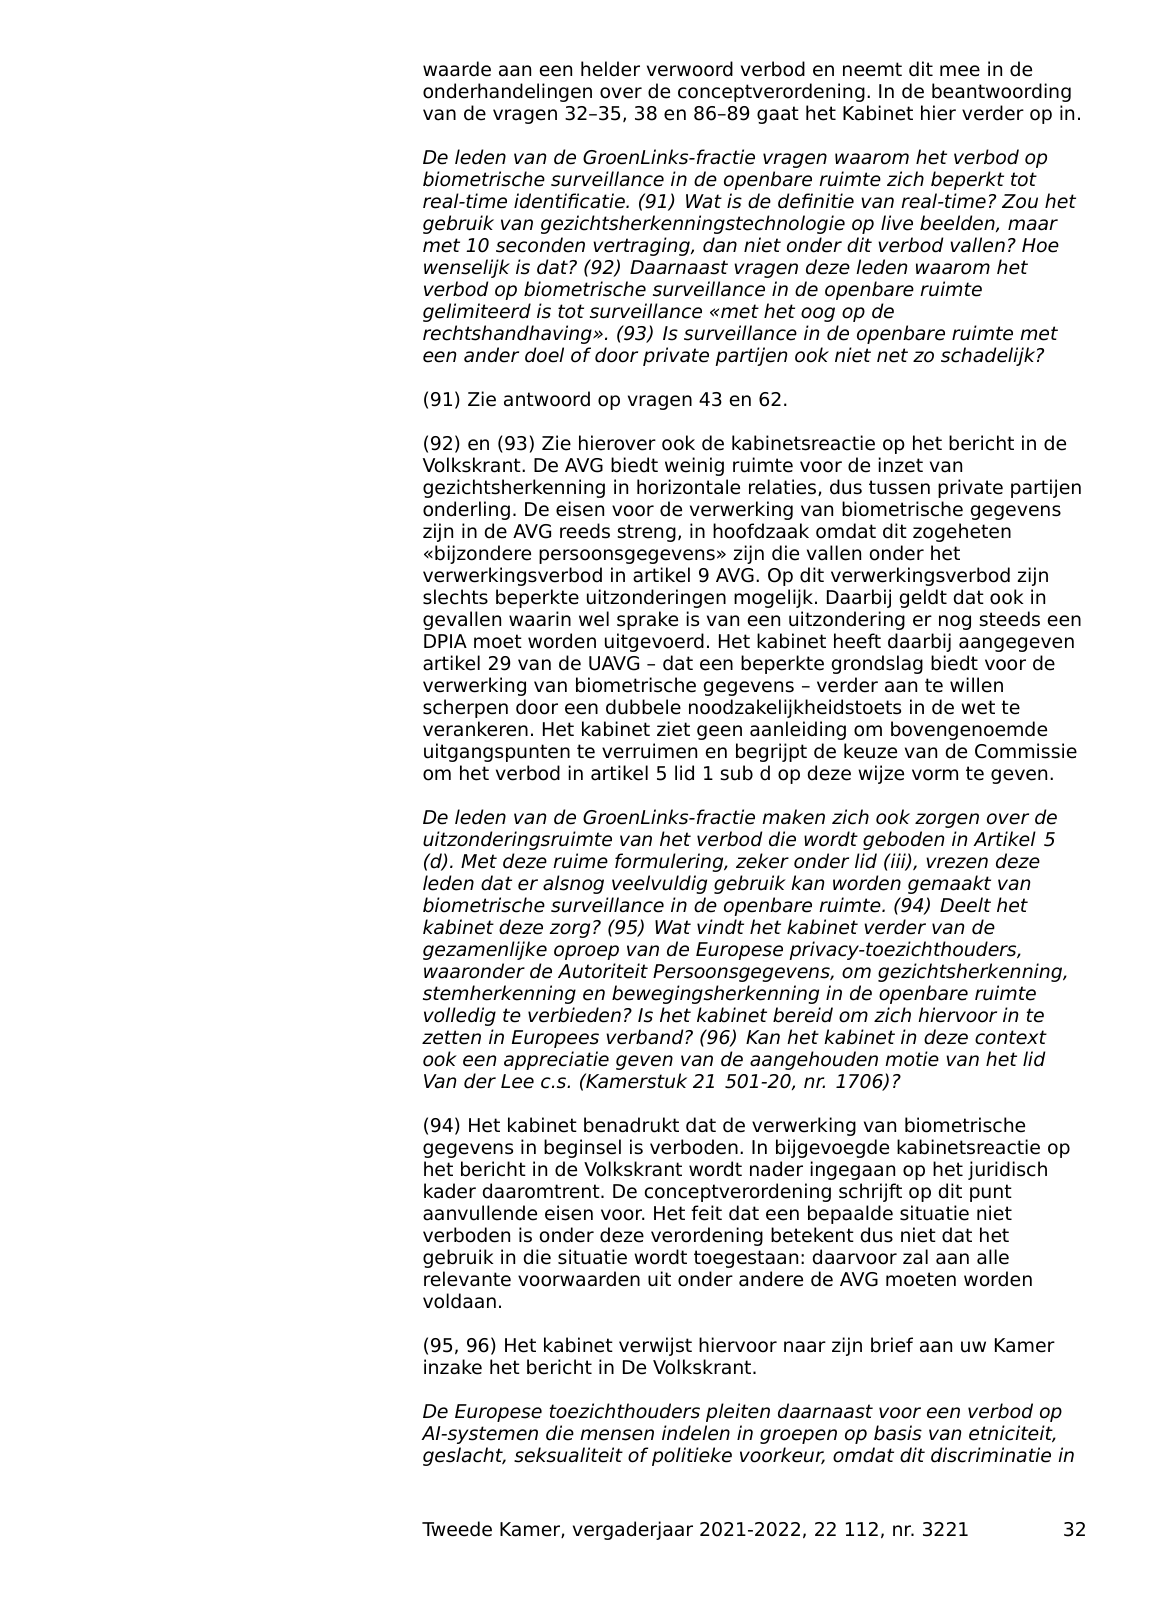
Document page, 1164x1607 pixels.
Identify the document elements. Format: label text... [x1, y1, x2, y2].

text (91) Zie antwoord op vragen 43 en 62. [422, 389, 1087, 411]
text (92) en (93) Zie hierover ook de kabinetsreactie op het bericht in de Volkskrant. De AVG biedt weinig ruimte voor de inzet van gezichtsherkenning in horizontale relaties, dus tussen private partijen onderling. De eisen voor de verwerking van biometrische gegevens zijn in de AVG reeds streng, in hoofdzaak omdat dit zogeheten «bijzondere persoonsgegevens» zijn die vallen onder het verwerkingsverbod in artikel 9 AVG. Op dit verwerkingsverbod zijn slechts beperkte uitzonderingen mogelijk. Daarbij geldt dat ook in gevallen waarin wel sprake is van een uitzondering er nog steeds een DPIA moet worden uitgevoerd. Het kabinet heeft daarbij aangegeven artikel 29 van de UAVG – dat een beperkte grondslag biedt voor de verwerking van biometrische gegevens – verder aan te willen scherpen door een dubbele noodzakelijkheidstoets in de wet te verankeren. Het kabinet ziet geen aanleiding om bovengenoemde uitgangspunten te verruimen en begrijpt de keuze van de Commissie om het verbod in artikel 5 lid 1 sub d op deze wijze vorm te geven. [422, 433, 1087, 785]
text De leden van de GroenLinks-fractie maken zich ook zorgen over de uitzonderingsruimte van het verbod die wordt geboden in Artikel 5 (d). Met deze ruime formulering, zeker onder lid (iii), vrezen deze leden dat er alsnog veelvuldig gebruik kan worden gemaakt van biometrische surveillance in de openbare ruimte. (94) Deelt het kabinet deze zorg? (95) Wat vindt het kabinet verder van de gezamenlijke oproep van de Europese privacy-toezichthouders, waaronder de Autoriteit Persoonsgegevens, om gezichtsherkenning, stemherkenning en bewegingsherkenning in de openbare ruimte volledig te verbieden? Is het kabinet bereid om zich hiervoor in te zetten in Europees verband? (96) Kan het kabinet in deze context ook een appreciatie geven van de aangehouden motie van het lid Van der Lee c.s. (Kamerstuk 21 501-20, nr. 1706)? [422, 807, 1087, 1093]
text waarde aan een helder verwoord verbod en neemt dit mee in de onderhandelingen over de conceptverordening. In de beantwoording van de vragen 32–35, 38 en 86–89 gaat het Kabinet hier verder op in. [422, 59, 1087, 125]
text (94) Het kabinet benadrukt dat de verwerking van biometrische gegevens in beginsel is verboden. In bijgevoegde kabinetsreactie op het bericht in de Volkskrant wordt nader ingegaan op het juridisch kader daaromtrent. De conceptverordening schrijft op dit punt aanvullende eisen voor. Het feit dat een bepaalde situatie niet verboden is onder deze verordening betekent dus niet dat het gebruik in die situatie wordt toegestaan: daarvoor zal aan alle relevante voorwaarden uit onder andere de AVG moeten worden voldaan. [422, 1115, 1087, 1313]
text (95, 96) Het kabinet verwijst hiervoor naar zijn brief aan uw Kamer inzake het bericht in De Volkskrant. [422, 1335, 1087, 1379]
text De Europese toezichthouders pleiten daarnaast voor een verbod op AI-systemen die mensen indelen in groepen op basis van etniciteit, geslacht, seksualiteit of politieke voorkeur, omdat dit discriminatie in [422, 1401, 1087, 1467]
text De leden van de GroenLinks-fractie vragen waarom het verbod op biometrische surveillance in de openbare ruimte zich beperkt tot real-time identificatie. (91) Wat is de definitie van real-time? Zou het gebruik van gezichtsherkenningstechnologie op live beelden, maar met 10 seconden vertraging, dan niet onder dit verbod vallen? Hoe wenselijk is dat? (92) Daarnaast vragen deze leden waarom het verbod op biometrische surveillance in de openbare ruimte gelimiteerd is tot surveillance «met het oog op de rechtshandhaving». (93) Is surveillance in de openbare ruimte met een ander doel of door private partijen ook niet net zo schadelijk? [422, 147, 1087, 367]
